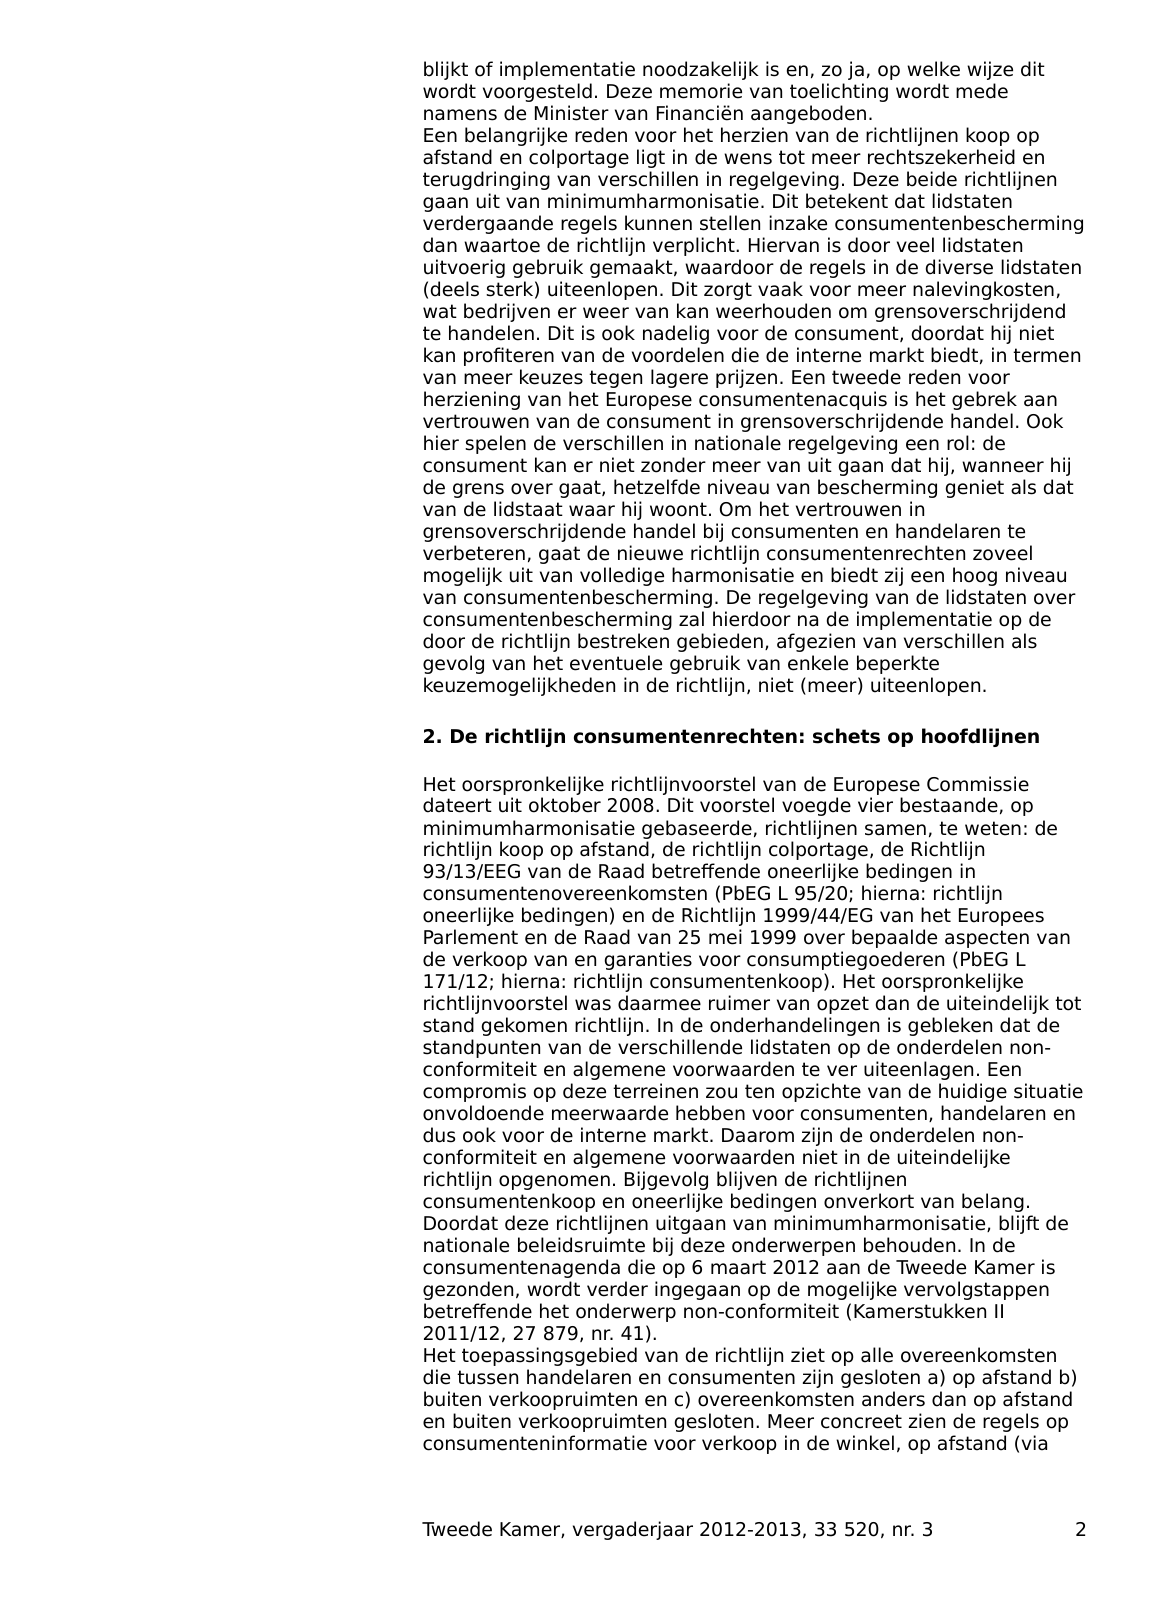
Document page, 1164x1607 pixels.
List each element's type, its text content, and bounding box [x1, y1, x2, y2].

text Het oorspronkelijke richtlijnvoorstel van de Europese Commissie dateert uit oktober 2008. Dit voorstel voegde vier bestaande, op minimumharmonisatie gebaseerde, richtlijnen samen, te weten: de richtlijn koop op afstand, de richtlijn colportage, de Richtlijn 93/13/EEG van de Raad betreffende oneerlijke bedingen in consumentenovereenkomsten (PbEG L 95/20; hierna: richtlijn oneerlijke bedingen) en de Richtlijn 1999/44/EG van het Europees Parlement en de Raad van 25 mei 1999 over bepaalde aspecten van de verkoop van en garanties voor consumptiegoederen (PbEG L 171/12; hierna: richtlijn consumentenkoop). Het oorspronkelijke richtlijnvoorstel was daarmee ruimer van opzet dan de uiteindelijk tot stand gekomen richtlijn. In de onderhandelingen is gebleken dat de standpunten van de verschillende lidstaten op de onderdelen non-conformiteit en algemene voorwaarden te ver uiteenlagen. Een compromis op deze terreinen zou ten opzichte van de huidige situatie onvoldoende meerwaarde hebben voor consumenten, handelaren en dus ook voor de interne markt. Daarom zijn de onderdelen non-conformiteit en algemene voorwaarden niet in de uiteindelijke richtlijn opgenomen. Bijgevolg blijven de richtlijnen consumentenkoop en oneerlijke bedingen onverkort van belang. Doordat deze richtlijnen uitgaan van minimumharmonisatie, blijft de nationale beleidsruimte bij deze onderwerpen behouden. In de consumentenagenda die op 6 maart 2012 aan de Tweede Kamer is gezonden, wordt verder ingegaan op de mogelijke vervolgstappen betreffende het onderwerp non-conformiteit (Kamerstukken II 2011/12, 27 879, nr. 41). [422, 773, 1087, 1345]
text Een belangrijke reden voor het herzien van de richtlijnen koop op afstand en colportage ligt in de wens tot meer rechtszekerheid en terugdringing van verschillen in regelgeving. Deze beide richtlijnen gaan uit van minimumharmonisatie. Dit betekent dat lidstaten verdergaande regels kunnen stellen inzake consumentenbescherming dan waartoe de richtlijn verplicht. Hiervan is door veel lidstaten uitvoerig gebruik gemaakt, waardoor de regels in de diverse lidstaten (deels sterk) uiteenlopen. Dit zorgt vaak voor meer nalevingkosten, wat bedrijven er weer van kan weerhouden om grensoverschrijdend te handelen. Dit is ook nadelig voor de consument, doordat hij niet kan profiteren van de voordelen die de interne markt biedt, in termen van meer keuzes tegen lagere prijzen. Een tweede reden voor herziening van het Europese consumentenacquis is het gebrek aan vertrouwen van de consument in grensoverschrijdende handel. Ook hier spelen de verschillen in nationale regelgeving een rol: de consument kan er niet zonder meer van uit gaan dat hij, wanneer hij de grens over gaat, hetzelfde niveau van bescherming geniet als dat van de lidstaat waar hij woont. Om het vertrouwen in grensoverschrijdende handel bij consumenten en handelaren te verbeteren, gaat de nieuwe richtlijn consumentenrechten zoveel mogelijk uit van volledige harmonisatie en biedt zij een hoog niveau van consumentenbescherming. De regelgeving van de lidstaten over consumentenbescherming zal hierdoor na de implementatie op de door de richtlijn bestreken gebieden, afgezien van verschillen als gevolg van het eventuele gebruik van enkele beperkte keuzemogelijkheden in de richtlijn, niet (meer) uiteenlopen. [422, 125, 1087, 696]
subtitle 2. De richtlijn consumentenrechten: schets op hoofdlijnen [422, 726, 1087, 748]
text Het toepassingsgebied van de richtlijn ziet op alle overeenkomsten die tussen handelaren en consumenten zijn gesloten a) op afstand b) buiten verkoopruimten en c) overeenkomsten anders dan op afstand en buiten verkoopruimten gesloten. Meer concreet zien de regels op consumenteninformatie voor verkoop in de winkel, op afstand (via [422, 1345, 1087, 1455]
text blijkt of implementatie noodzakelijk is en, zo ja, op welke wijze dit wordt voorgesteld. Deze memorie van toelichting wordt mede namens de Minister van Financiën aangeboden. [422, 59, 1087, 125]
